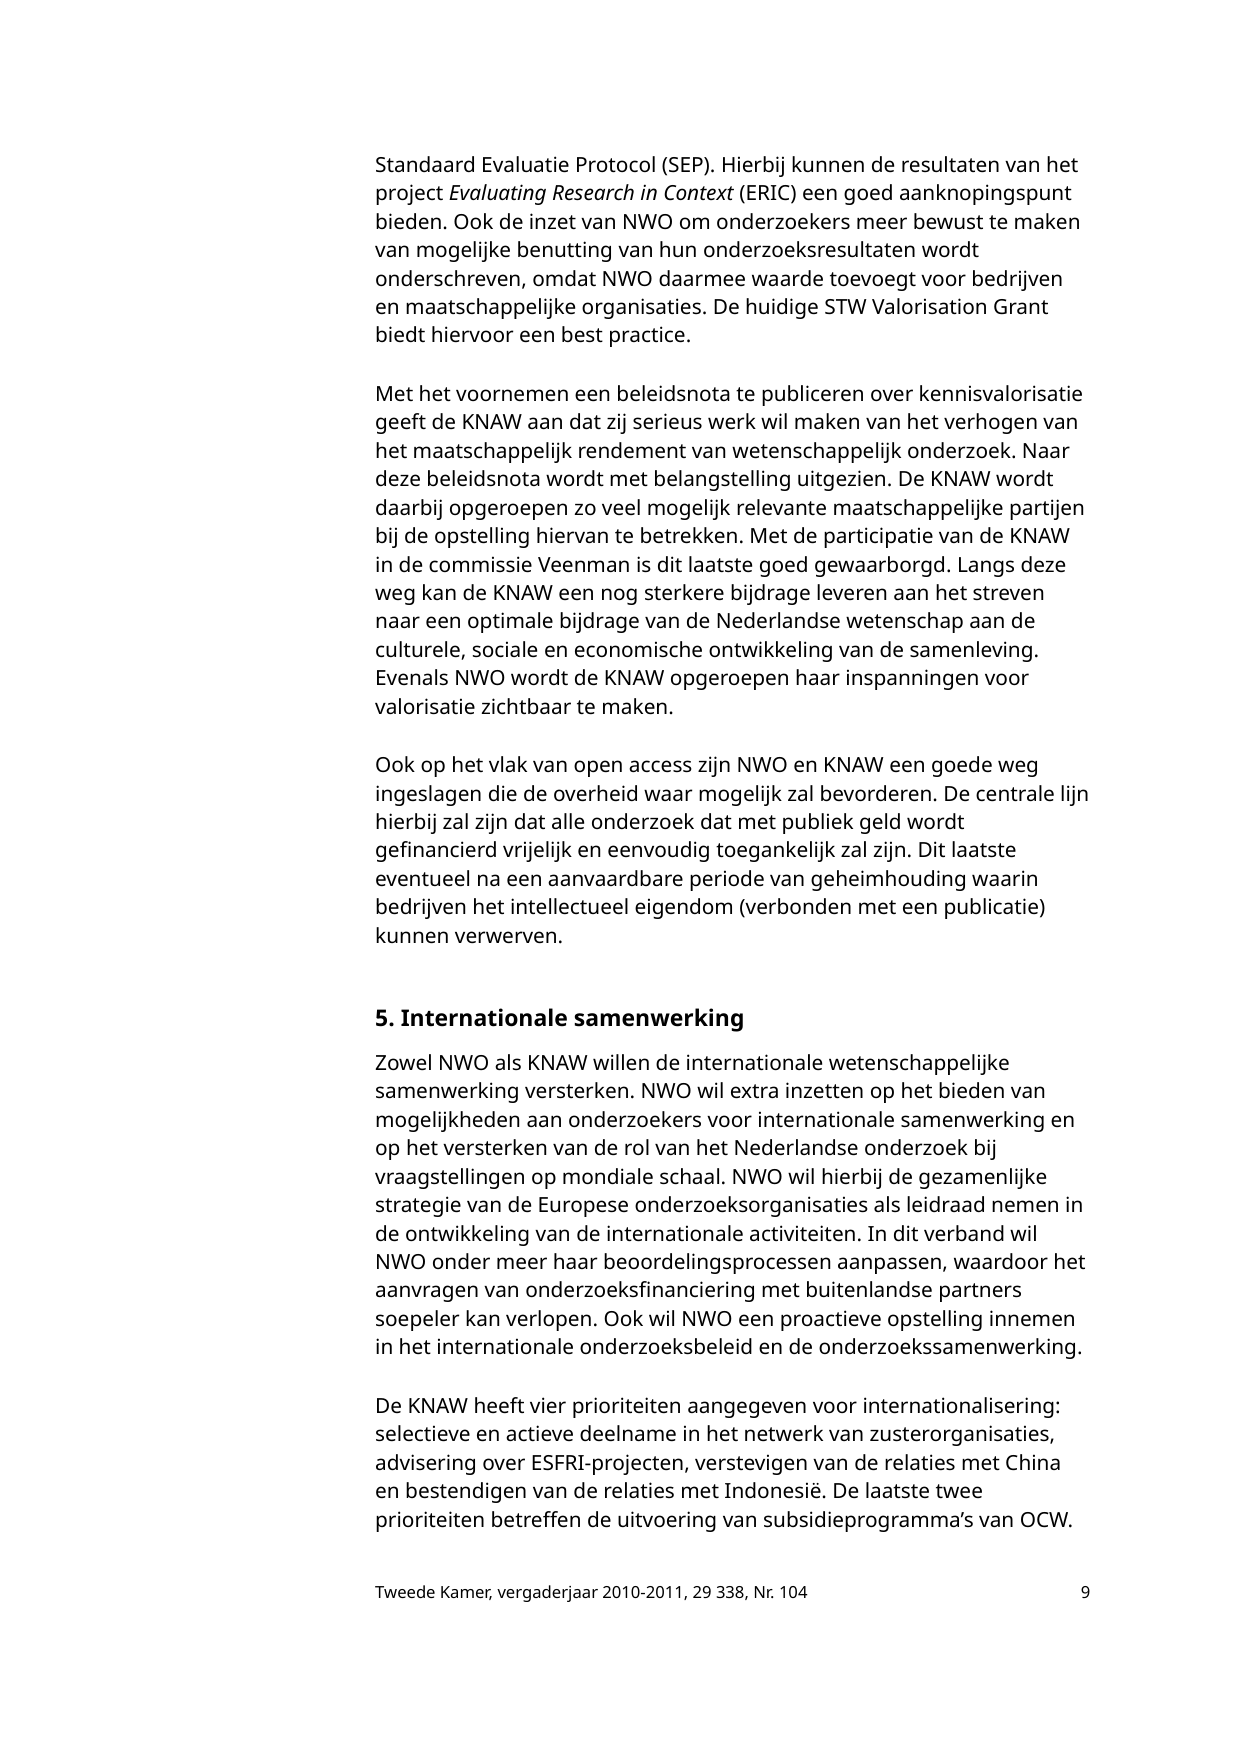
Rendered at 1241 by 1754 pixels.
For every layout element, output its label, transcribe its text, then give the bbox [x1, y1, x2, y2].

text Ook op het vlak van open access zijn NWO en KNAW een goede weg ingeslagen die de overheid waar mogelijk zal bevorderen. De centrale lijn hierbij zal zijn dat alle onderzoek dat met publiek geld wordt gefinancierd vrijelijk en eenvoudig toegankelijk zal zijn. Dit laatste eventueel na een aanvaardbare periode van geheimhouding waarin bedrijven het intellectueel eigendom (verbonden met een publicatie) kunnen verwerven. [375, 750, 1090, 949]
text Zowel NWO als KNAW willen de internationale wetenschappelijke samenwerking versterken. NWO wil extra inzetten op het bieden van mogelijkheden aan onderzoekers voor internationale samenwerking en op het versterken van de rol van het Nederlandse onderzoek bij vraagstellingen op mondiale schaal. NWO wil hierbij de gezamenlijke strategie van de Europese onderzoeksorganisaties als leidraad nemen in de ontwikkeling van de internationale activiteiten. In dit verband wil NWO onder meer haar beoordelingsprocessen aanpassen, waardoor het aanvragen van onderzoeksfinanciering met buitenlandse partners soepeler kan verlopen. Ook wil NWO een proactieve opstelling innemen in het internationale onderzoeksbeleid en de onderzoekssamenwerking. [375, 1048, 1090, 1361]
text Met het voornemen een beleidsnota te publiceren over kennisvalorisatie geeft de KNAW aan dat zij serieus werk wil maken van het verhogen van het maatschappelijk rendement van wetenschappelijk onderzoek. Naar deze beleidsnota wordt met belangstelling uitgezien. De KNAW wordt daarbij opgeroepen zo veel mogelijk relevante maatschappelijke partijen bij de opstelling hiervan te betrekken. Met de participatie van de KNAW in de commissie Veenman is dit laatste goed gewaarborgd. Langs deze weg kan de KNAW een nog sterkere bijdrage leveren aan het streven naar een optimale bijdrage van de Nederlandse wetenschap aan de culturele, sociale en economische ontwikkeling van de samenleving. Evenals NWO wordt de KNAW opgeroepen haar inspanningen voor valorisatie zichtbaar te maken. [375, 379, 1090, 720]
subtitle 5. Internationale samenwerking [375, 1002, 1090, 1033]
text Standaard Evaluatie Protocol (SEP). Hierbij kunnen de resultaten van het project Evaluating Research in Context (ERIC) een goed aanknopingspunt bieden. Ook de inzet van NWO om onderzoekers meer bewust te maken van mogelijke benutting van hun onderzoeksresultaten wordt onderschreven, omdat NWO daarmee waarde toevoegt voor bedrijven en maatschappelijke organisaties. De huidige STW Valorisation Grant biedt hiervoor een best practice. [375, 150, 1090, 349]
text De KNAW heeft vier prioriteiten aangegeven voor internationalisering: selectieve en actieve deelname in het netwerk van zusterorganisaties, advisering over ESFRI-projecten, verstevigen van de relaties met China en bestendigen van de relaties met Indonesië. De laatste twee prioriteiten betreffen de uitvoering van subsidieprogramma’s van OCW. [375, 1391, 1090, 1533]
